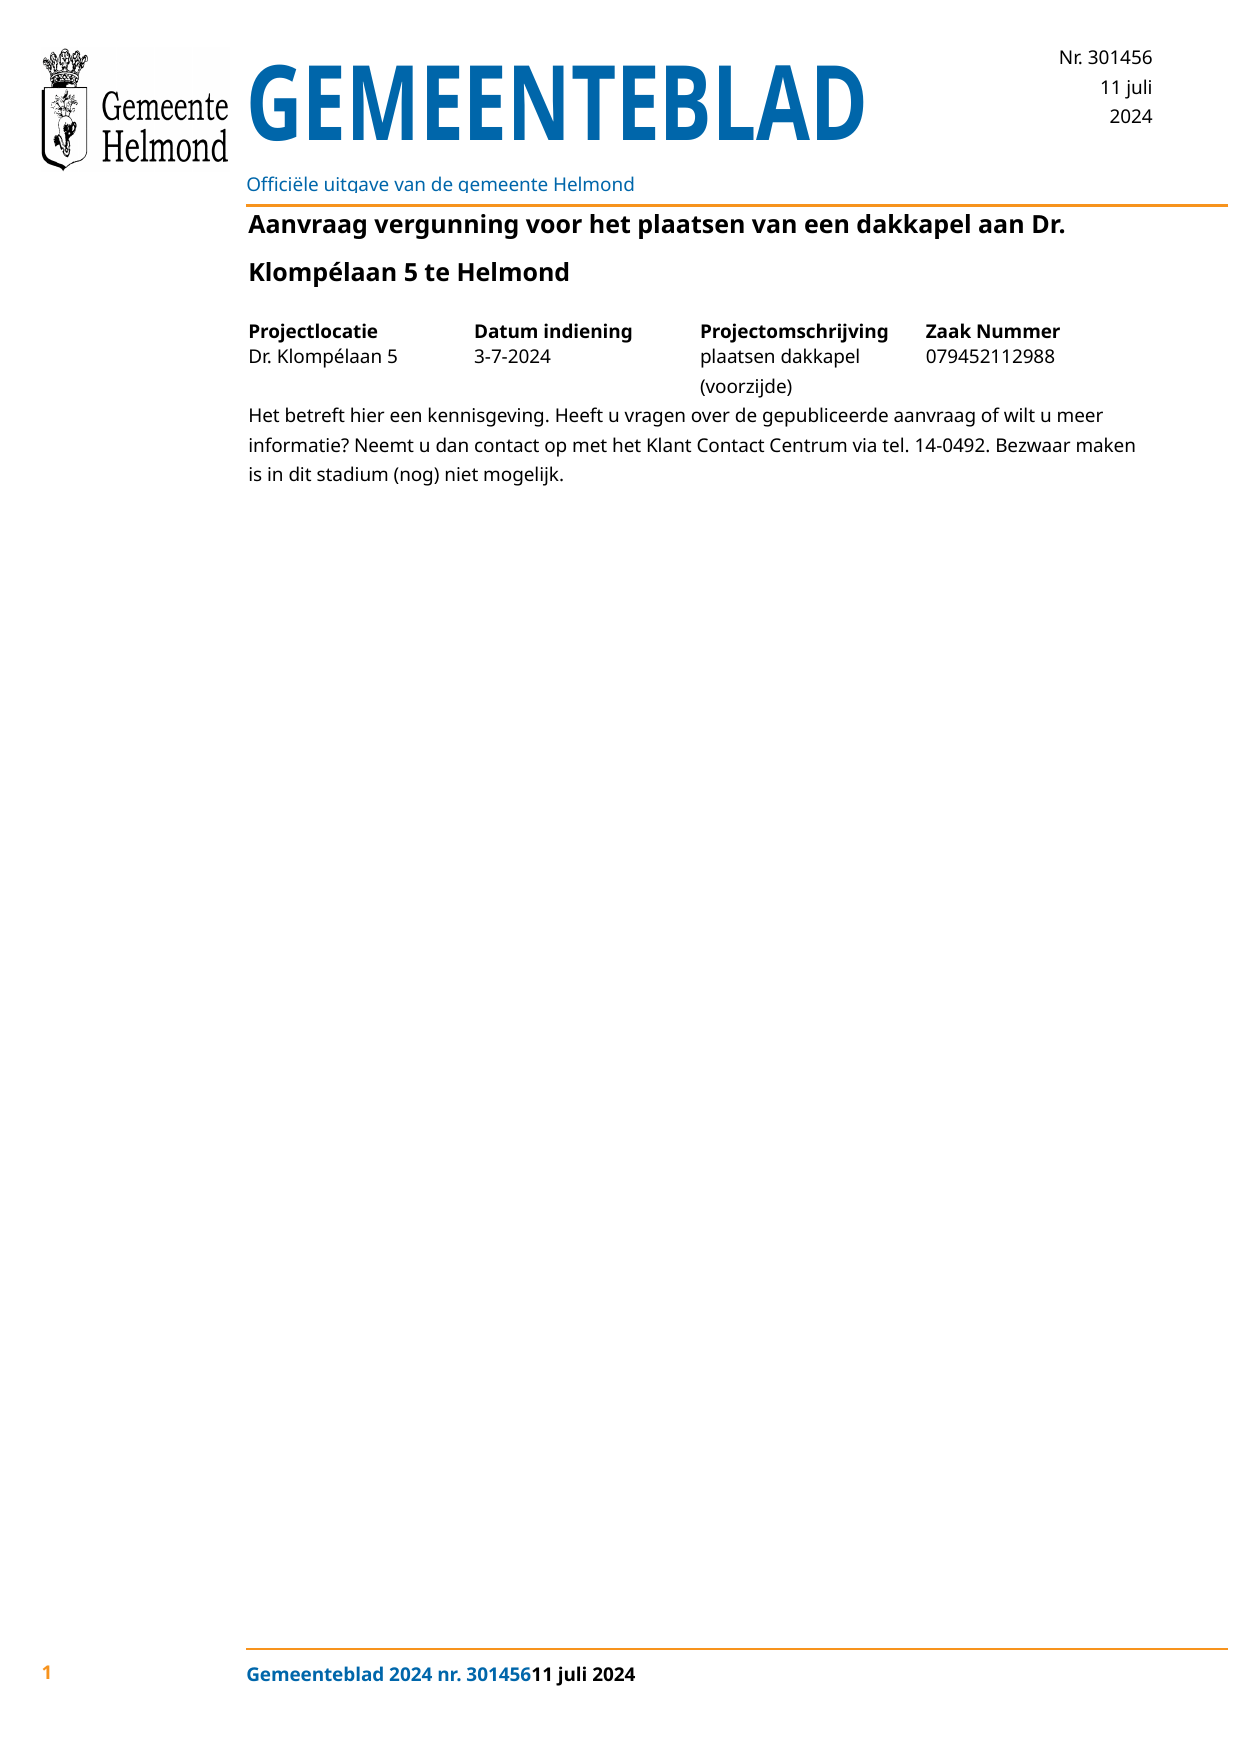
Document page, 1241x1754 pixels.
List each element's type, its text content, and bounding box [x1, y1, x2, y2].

text Aanvraag vergunning voor het plaatsen van een dakkapel aan Dr. Klompélaan 5 te Helmond [248, 207, 1152, 288]
table_cell plaatsen dakkapel (voorzijde) [700, 344, 926, 399]
text Het betreft hier een kennisgeving. Heeft u vragen over de gepubliceerde aanvraag of wilt u meer informatie? Neemt u dan contact op met het Klant Contact Centrum via tel. 14-0492. Bezwaar maken is in dit stadium (nog) niet mogelijk. [248, 402, 1152, 487]
table_cell 079452112988 [926, 344, 1152, 399]
table_header Datum indiening [474, 318, 700, 344]
table_header Projectomschrijving [700, 318, 926, 344]
table_header Zaak Nummer [926, 318, 1152, 344]
table_header Projectlocatie [248, 318, 474, 344]
table_cell 3-7-2024 [474, 344, 700, 399]
picture [41, 47, 231, 172]
table_cell Dr. Klompélaan 5 [248, 344, 474, 399]
